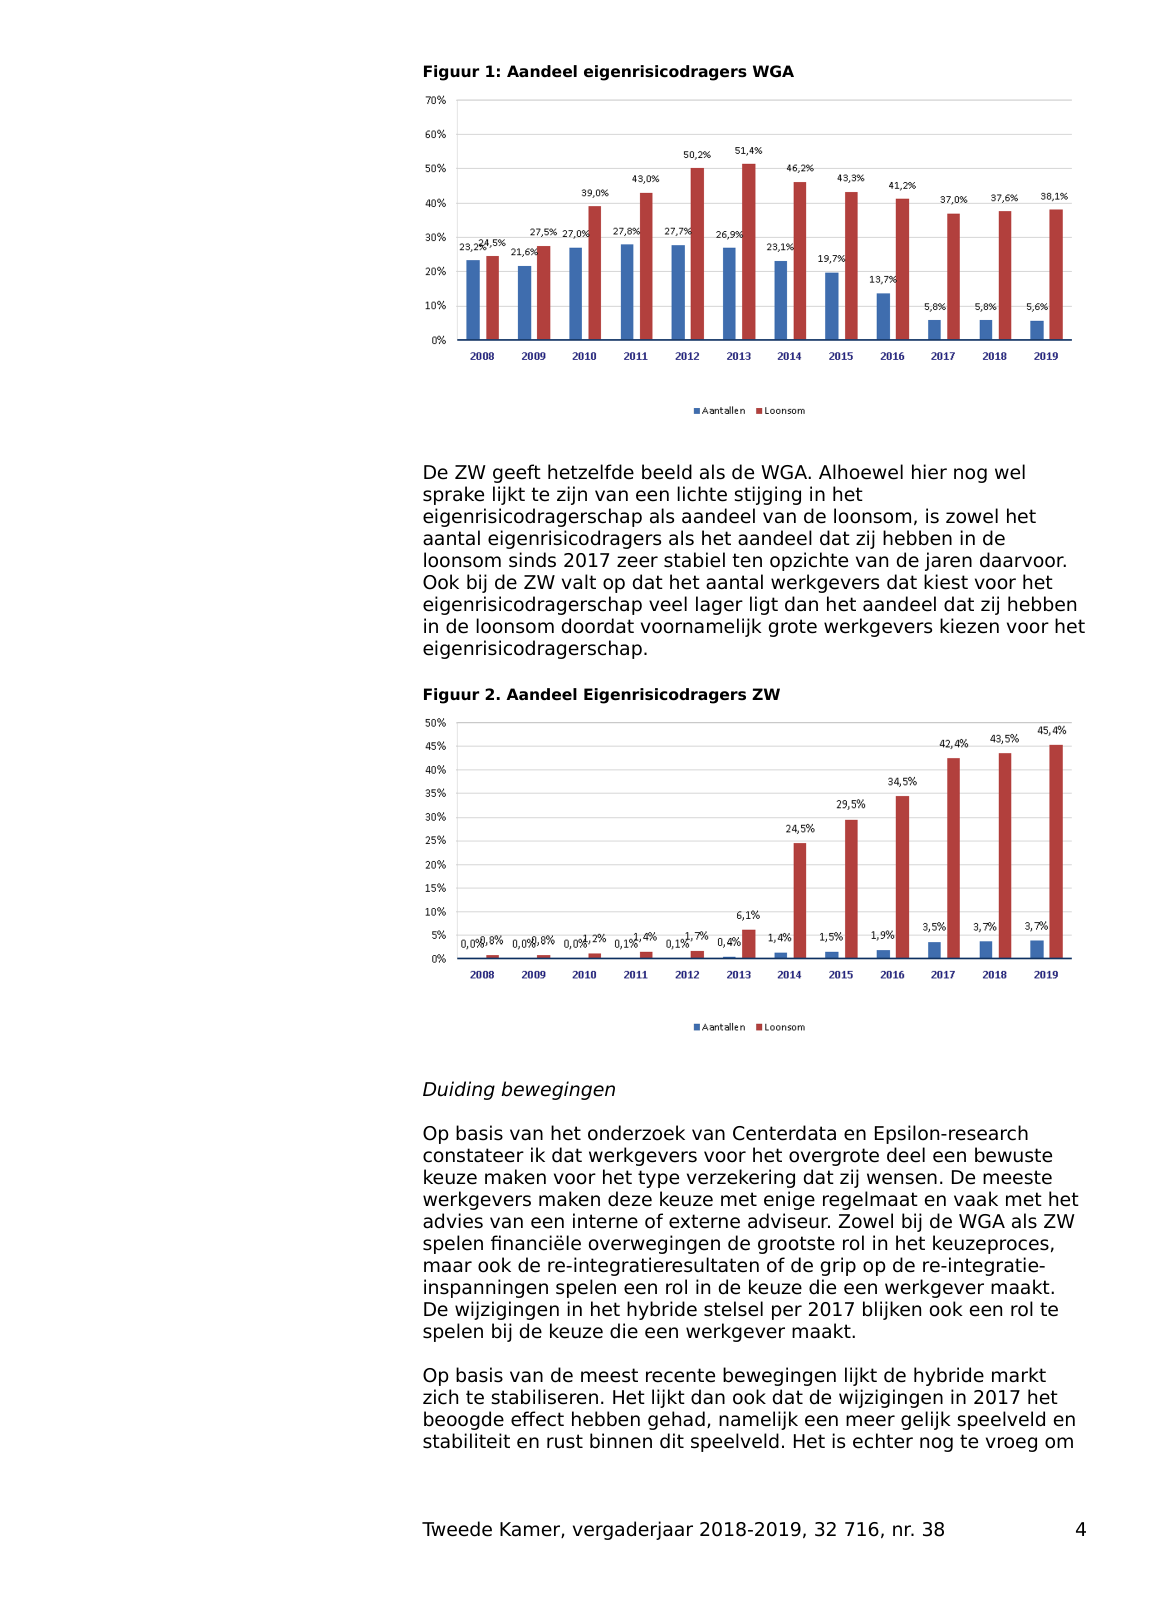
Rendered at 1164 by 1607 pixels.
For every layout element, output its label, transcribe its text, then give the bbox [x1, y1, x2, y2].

picture [422, 715, 1072, 1035]
picture [422, 92, 1072, 418]
text Op basis van het onderzoek van Centerdata en Epsilon-research constateer ik dat werkgevers voor het overgrote deel een bewuste keuze maken voor het type verzekering dat zij wensen. De meeste werkgevers maken deze keuze met enige regelmaat en vaak met het advies van een interne of externe adviseur. Zowel bij de WGA als ZW spelen financiële overwegingen de grootste rol in het keuzeproces, maar ook de re-integratieresultaten of de grip op de re-integratie-inspanningen spelen een rol in de keuze die een werkgever maakt. De wijzigingen in het hybride stelsel per 2017 blijken ook een rol te spelen bij de keuze die een werkgever maakt. [422, 1123, 1087, 1342]
text Figuur 1: Aandeel eigenrisicodragers WGA [422, 63, 1072, 81]
text Figuur 2. Aandeel Eigenrisicodragers ZW [422, 686, 1072, 704]
subtitle Duiding bewegingen [422, 1078, 1087, 1101]
text Op basis van de meest recente bewegingen lijkt de hybride markt zich te stabiliseren. Het lijkt dan ook dat de wijzigingen in 2017 het beoogde effect hebben gehad, namelijk een meer gelijk speelveld en stabiliteit en rust binnen dit speelveld. Het is echter nog te vroeg om [422, 1365, 1087, 1453]
text De ZW geeft hetzelfde beeld als de WGA. Alhoewel hier nog wel sprake lijkt te zijn van een lichte stijging in het eigenrisicodragerschap als aandeel van de loonsom, is zowel het aantal eigenrisicodragers als het aandeel dat zij hebben in de loonsom sinds 2017 zeer stabiel ten opzichte van de jaren daarvoor. Ook bij de ZW valt op dat het aantal werkgevers dat kiest voor het eigenrisicodragerschap veel lager ligt dan het aandeel dat zij hebben in de loonsom doordat voornamelijk grote werkgevers kiezen voor het eigenrisicodragerschap. [422, 462, 1087, 659]
